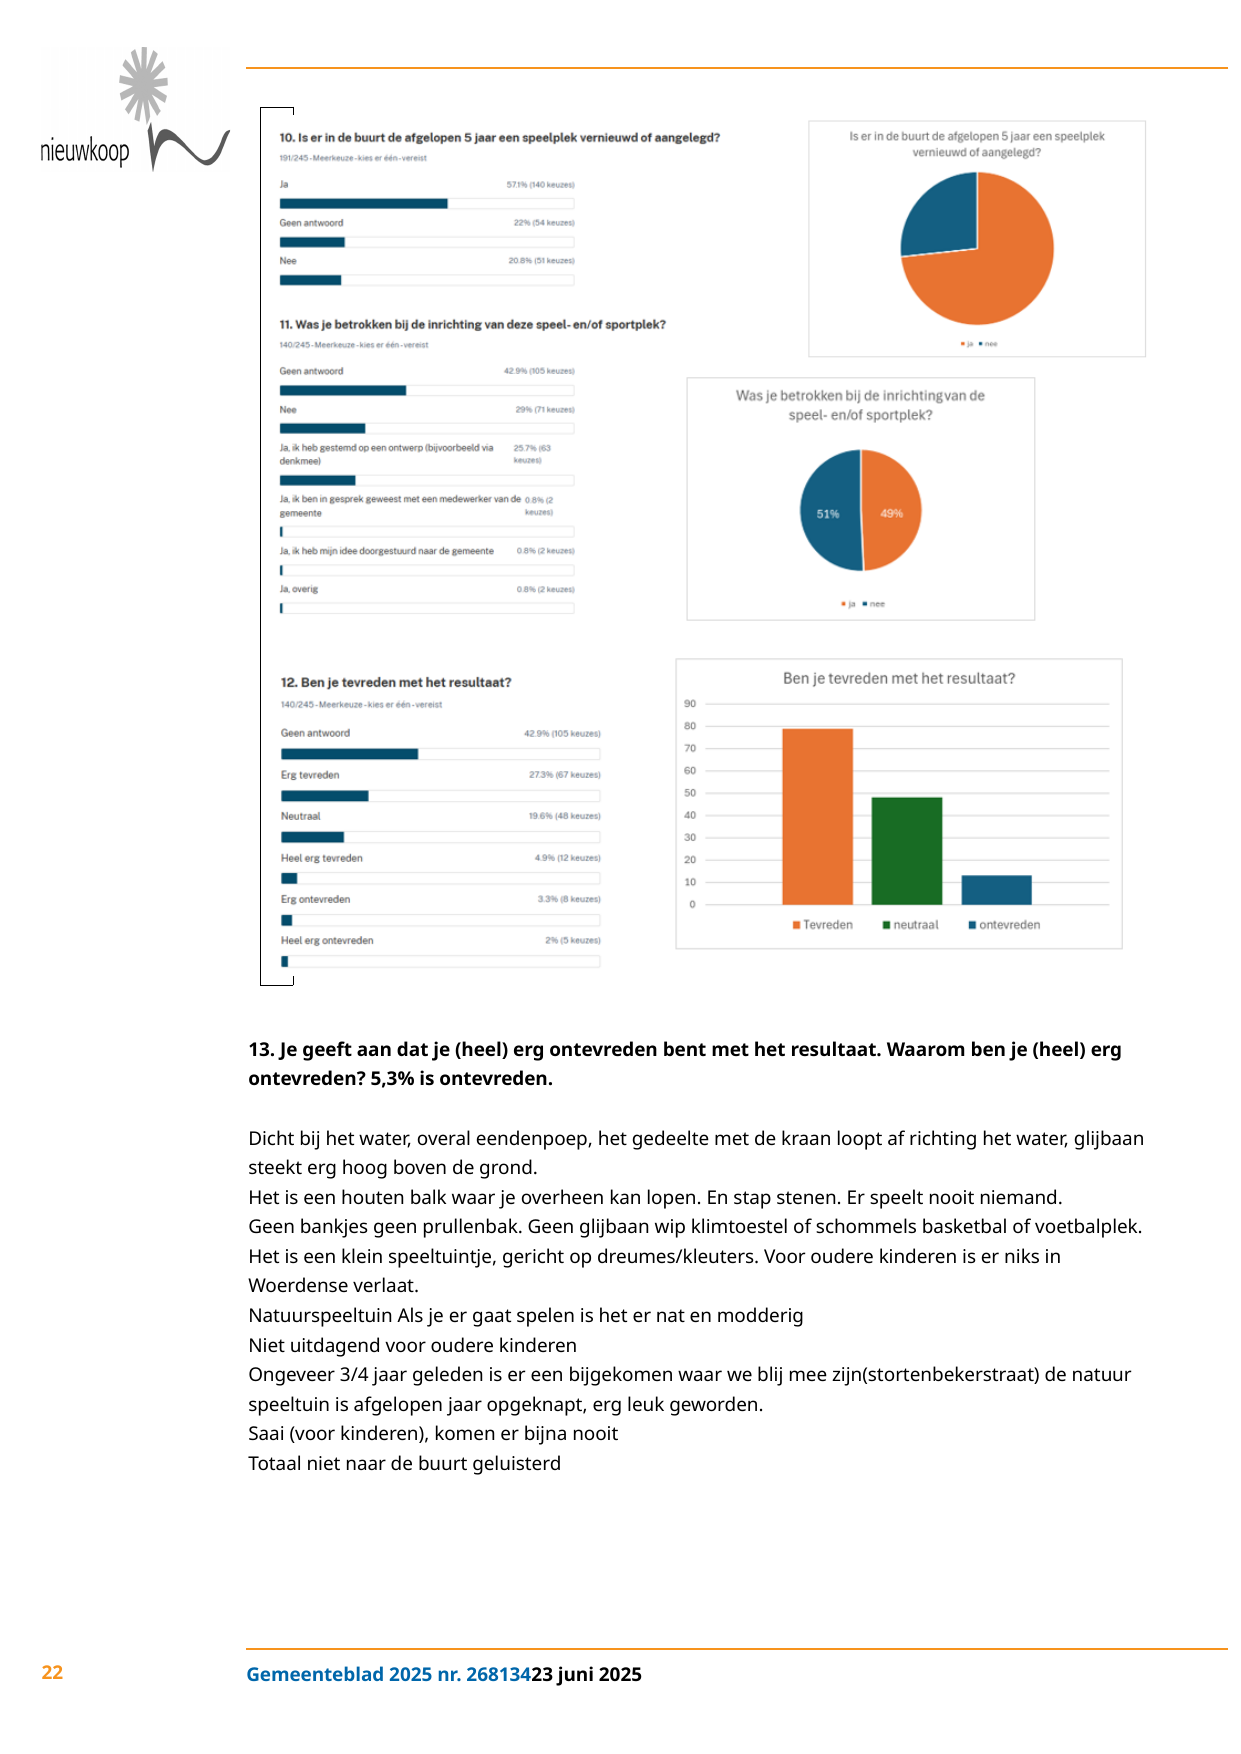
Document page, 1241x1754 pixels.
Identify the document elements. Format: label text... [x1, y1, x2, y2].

text Saai (voor kinderen), komen er bijna nooit [248, 1421, 1152, 1446]
picture [41, 47, 231, 172]
text Geen bankjes geen prullenbak. Geen glijbaan wip klimtoestel of schommels basketbal of voetbalplek. [248, 1213, 1152, 1239]
text Het is een houten balk waar je overheen kan lopen. En stap stenen. Er speelt nooit niemand. [248, 1184, 1152, 1209]
text Natuurspeeltuin Als je er gaat spelen is het er nat en modderig [248, 1302, 1152, 1328]
text Totaal niet naar de buurt geluisterd [248, 1450, 1152, 1476]
text Het is een klein speeltuintje, gericht op dreumes/kleuters. Voor oudere kinderen is er niks in Woerdense verlaat. [248, 1243, 1152, 1298]
text Dicht bij het water, overal eendenpoep, het gedeelte met de kraan loopt af richting het water, glijbaan steekt erg hoog boven de grond. [248, 1125, 1152, 1180]
picture [268, 115, 1155, 976]
text 13. Je geeft aan dat je (heel) erg ontevreden bent met het resultaat. Waarom ben je (heel) erg ontevreden? 5,3% is ontevreden. [248, 1036, 1152, 1091]
text Niet uitdagend voor oudere kinderen [248, 1332, 1152, 1357]
text Ongeveer 3/4 jaar geleden is er een bijgekomen waar we blij mee zijn(stortenbekerstraat) de natuur speeltuin is afgelopen jaar opgeknapt, erg leuk geworden. [248, 1361, 1152, 1417]
